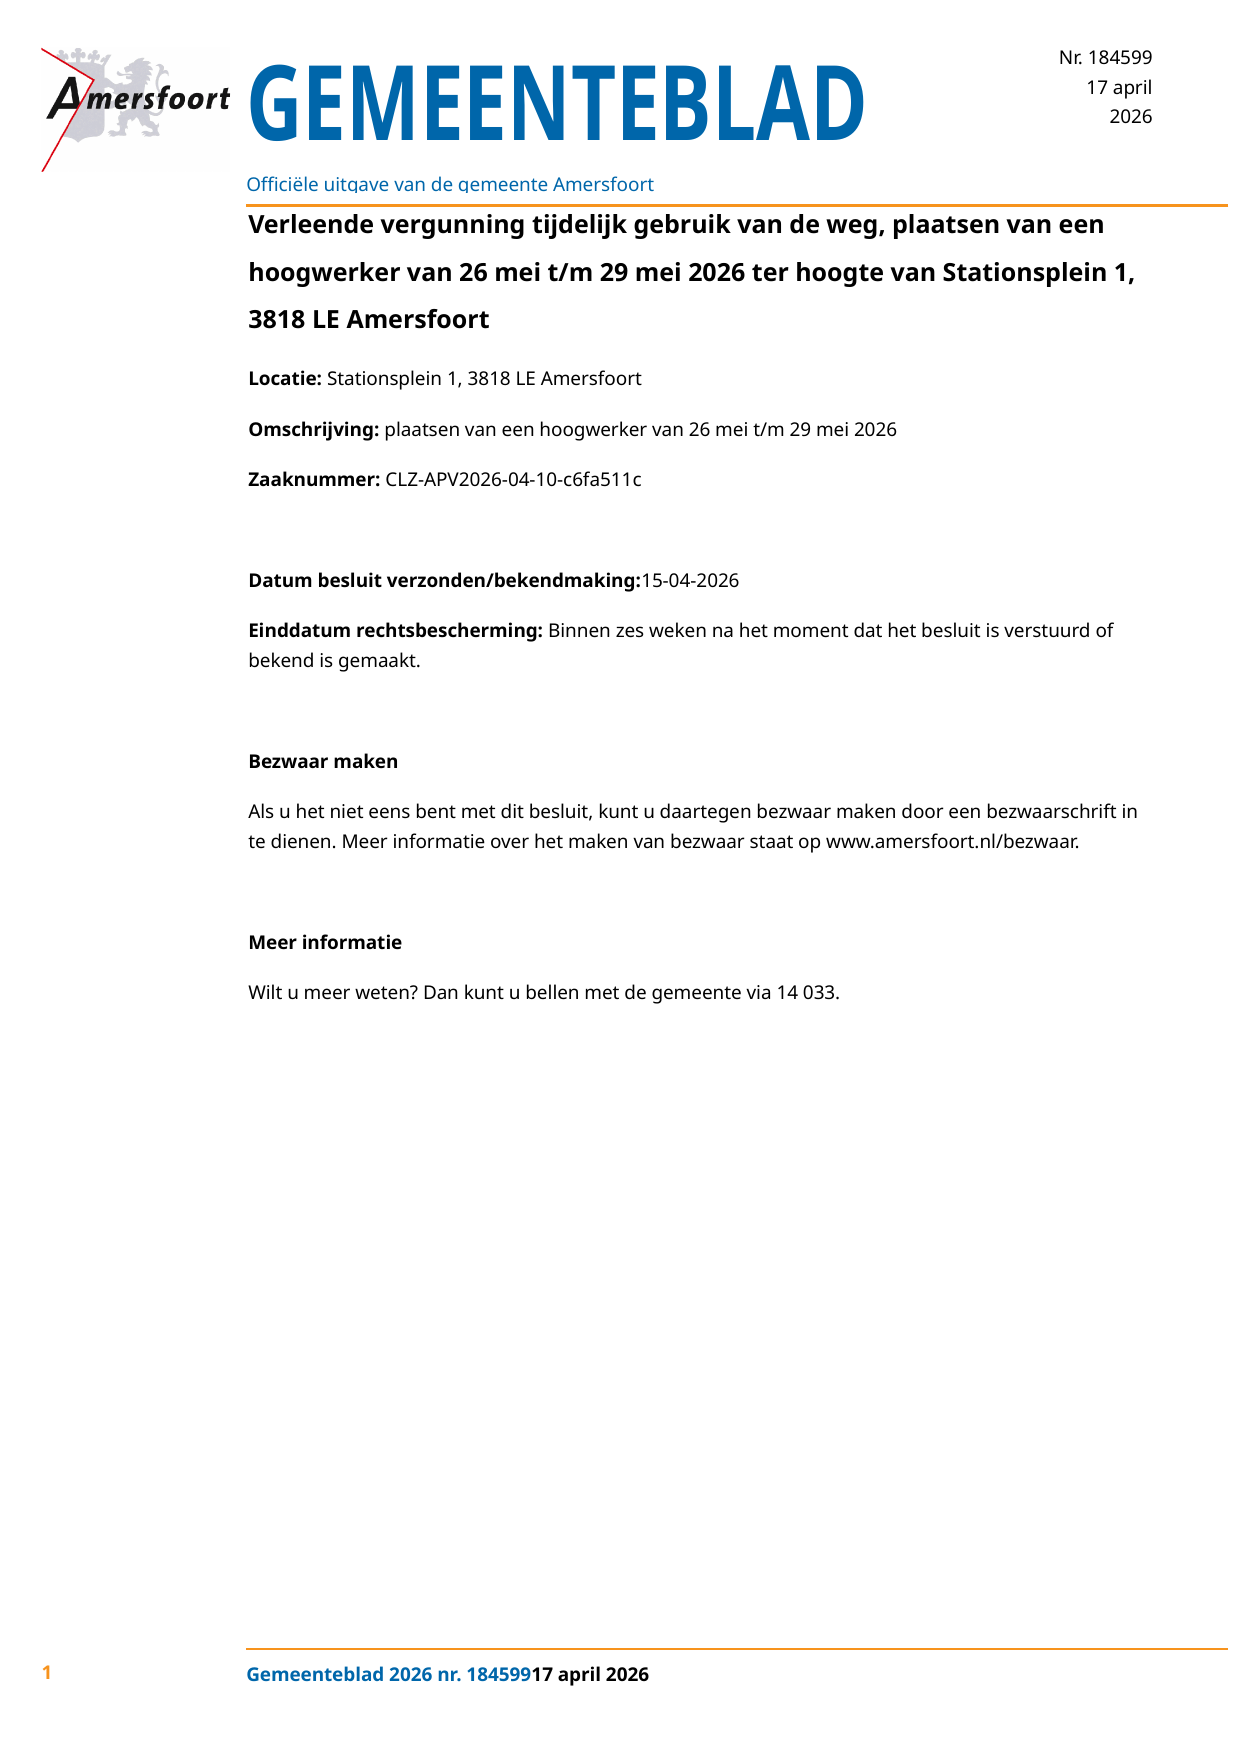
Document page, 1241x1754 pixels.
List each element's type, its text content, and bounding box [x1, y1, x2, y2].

text Datum besluit verzonden/bekendmaking:15-04-2026 [248, 567, 1152, 593]
text Meer informatie [248, 929, 1152, 954]
text Einddatum rechtsbescherming: Binnen zes weken na het moment dat het besluit is verstuurd of bekend is gemaakt. [248, 618, 1152, 673]
text Omschrijving: plaatsen van een hoogwerker van 26 mei t/m 29 mei 2026 [248, 416, 1152, 442]
text Zaaknummer: CLZ-APV2026-04-10-c6fa511c [248, 466, 1152, 492]
text Als u het niet eens bent met dit besluit, kunt u daartegen bezwaar maken door een bezwaarschrift in te dienen. Meer informatie over het maken van bezwaar staat op www.amersfoort.nl/bezwaar. [248, 798, 1152, 854]
text Bezwaar maken [248, 748, 1152, 774]
text Locatie: Stationsplein 1, 3818 LE Amersfoort [248, 366, 1152, 391]
picture [41, 47, 231, 172]
text Verleende vergunning tijdelijk gebruik van de weg, plaatsen van een hoogwerker van 26 mei t/m 29 mei 2026 ter hoogte van Stationsplein 1, 3818 LE Amersfoort [248, 207, 1152, 336]
text Wilt u meer weten? Dan kunt u bellen met de gemeente via 14 033. [248, 979, 1152, 1005]
